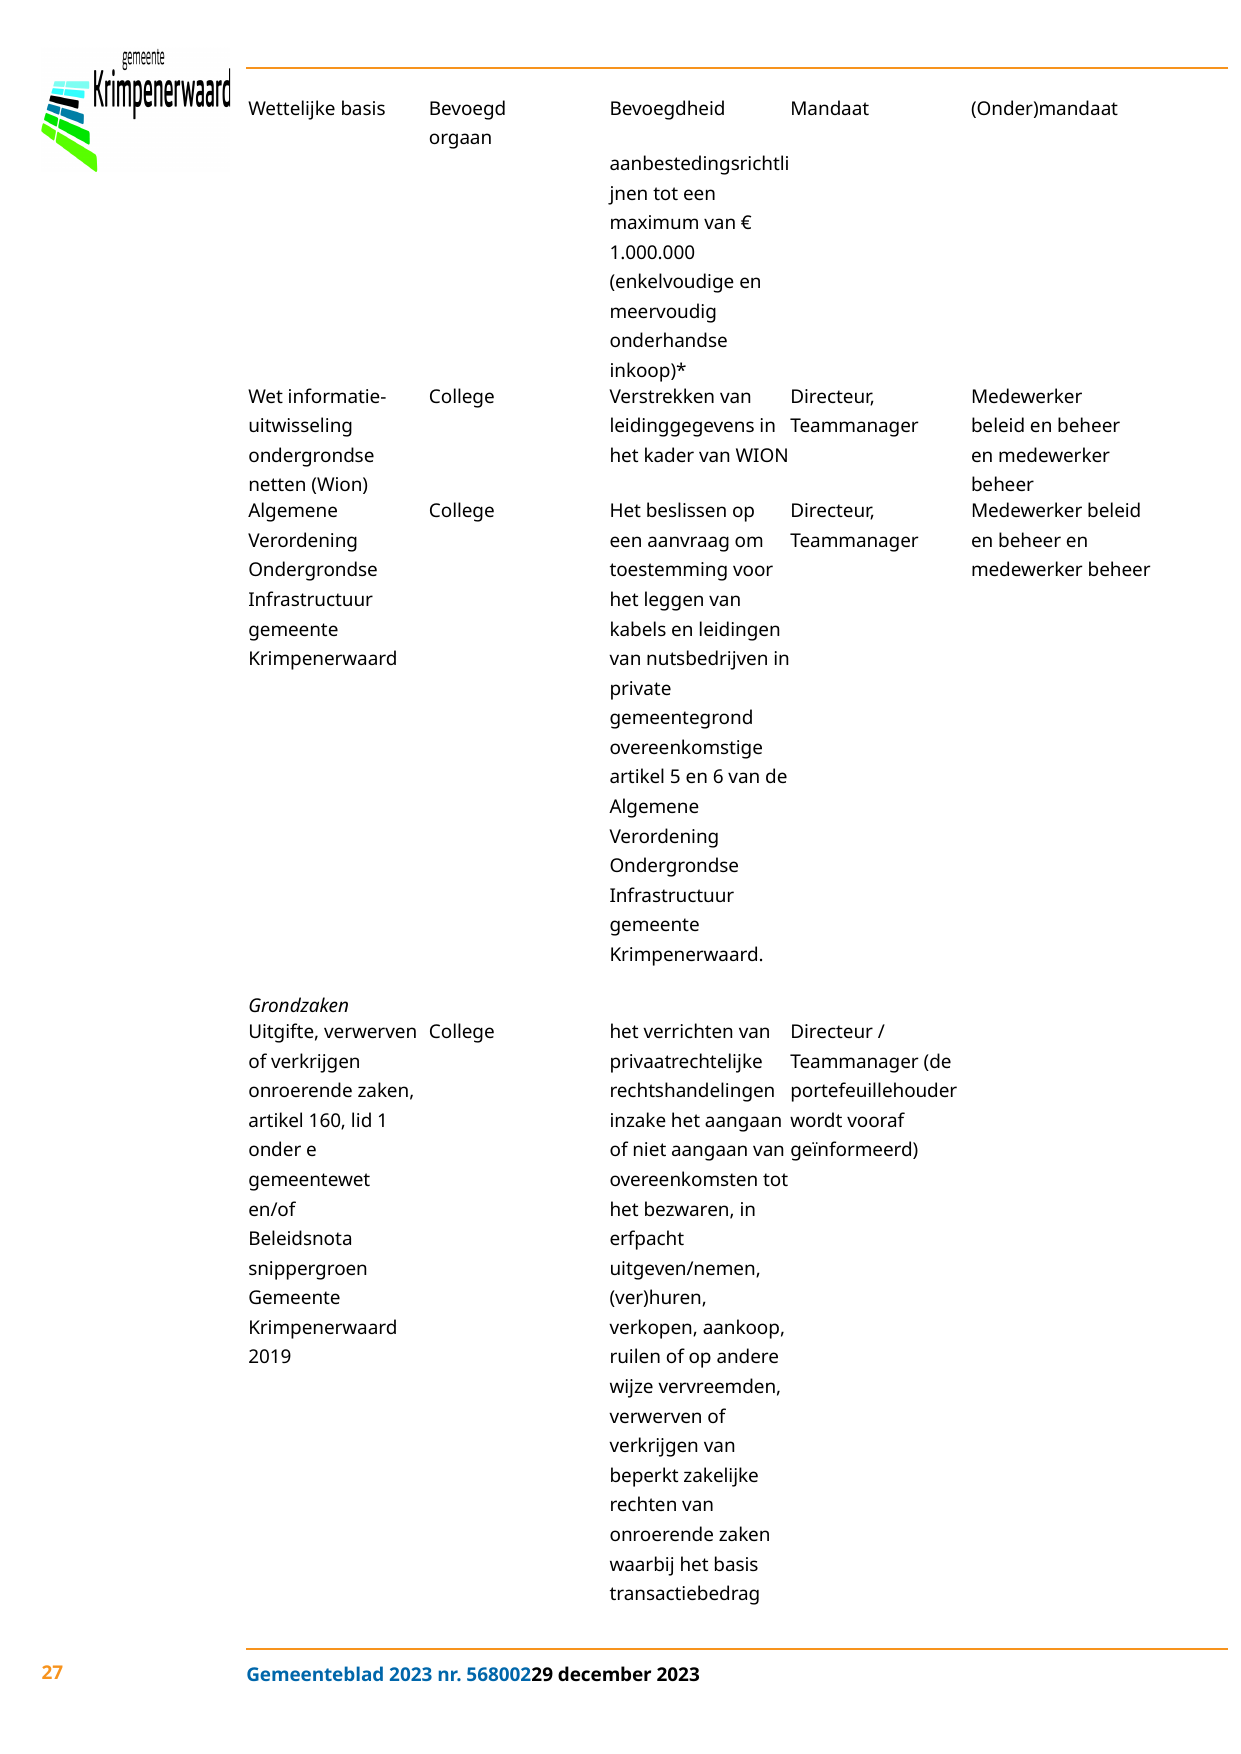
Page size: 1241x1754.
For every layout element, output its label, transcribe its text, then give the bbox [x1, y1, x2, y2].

table_cell [248, 150, 429, 383]
table_cell [429, 967, 1152, 993]
table_header Wettelijke basis [248, 95, 429, 150]
table_cell Uitgifte, verwerven of verkrijgen onroerende zaken, artikel 160, lid 1 onder e gemeentewet en/of Beleidsnota snippergroen Gemeente Krimpenerwaard 2019 [248, 1018, 429, 1606]
table_cell Directeur / Teammanager (de portefeuillehouder wordt vooraf geïnformeerd) [790, 1018, 971, 1606]
table_cell Grondzaken [248, 993, 429, 1018]
table_cell [790, 993, 971, 1018]
table_cell Het beslissen op een aanvraag om toestemming voor het leggen van kabels en leidingen van nutsbedrijven in private gemeentegrond overeenkomstige artikel 5 en 6 van de Algemene Verordening Ondergrondse Infrastructuur gemeente Krimpenerwaard. [609, 498, 790, 967]
table_cell Directeur, Teammanager [790, 498, 971, 967]
table_cell [429, 993, 609, 1018]
table_header Mandaat [790, 95, 971, 150]
table_cell Medewerker beleid en beheer en medewerker beheer [971, 383, 1152, 497]
table_cell Algemene Verordening Ondergrondse Infrastructuur gemeente Krimpenerwaard [248, 498, 429, 967]
table_cell aanbestedingsrichtlijnen tot een maximum van € 1.000.000 (enkelvoudige en meervoudig onderhandse inkoop)* [609, 150, 790, 383]
table_cell College [429, 498, 609, 967]
picture [41, 47, 231, 172]
table_cell Medewerker beleid en beheer en medewerker beheer [971, 498, 1152, 967]
table_cell [248, 967, 429, 993]
table_cell College [429, 1018, 609, 1606]
table_cell [971, 993, 1152, 1018]
table_cell [609, 993, 790, 1018]
table_cell [790, 150, 971, 383]
table_header Bevoegd orgaan [429, 95, 609, 150]
table_cell [971, 1018, 1152, 1606]
table_cell Verstrekken van leidinggegevens in het kader van WION [609, 383, 790, 497]
table_cell het verrichten van privaatrechtelijke rechtshandelingen inzake het aangaan of niet aangaan van overeenkomsten tot het bezwaren, in erfpacht uitgeven/nemen, (ver)huren, verkopen, aankoop, ruilen of op andere wijze vervreemden, verwerven of verkrijgen van beperkt zakelijke rechten van onroerende zaken waarbij het basis transactiebedrag [609, 1018, 790, 1606]
table_cell Wet informatie-uitwisseling ondergrondse netten (Wion) [248, 383, 429, 497]
table_cell [971, 150, 1152, 383]
table_cell [429, 150, 609, 383]
table_cell Directeur, Teammanager [790, 383, 971, 497]
table_header Bevoegdheid [609, 95, 790, 150]
table_cell College [429, 383, 609, 497]
table_header (Onder)mandaat [971, 95, 1152, 150]
